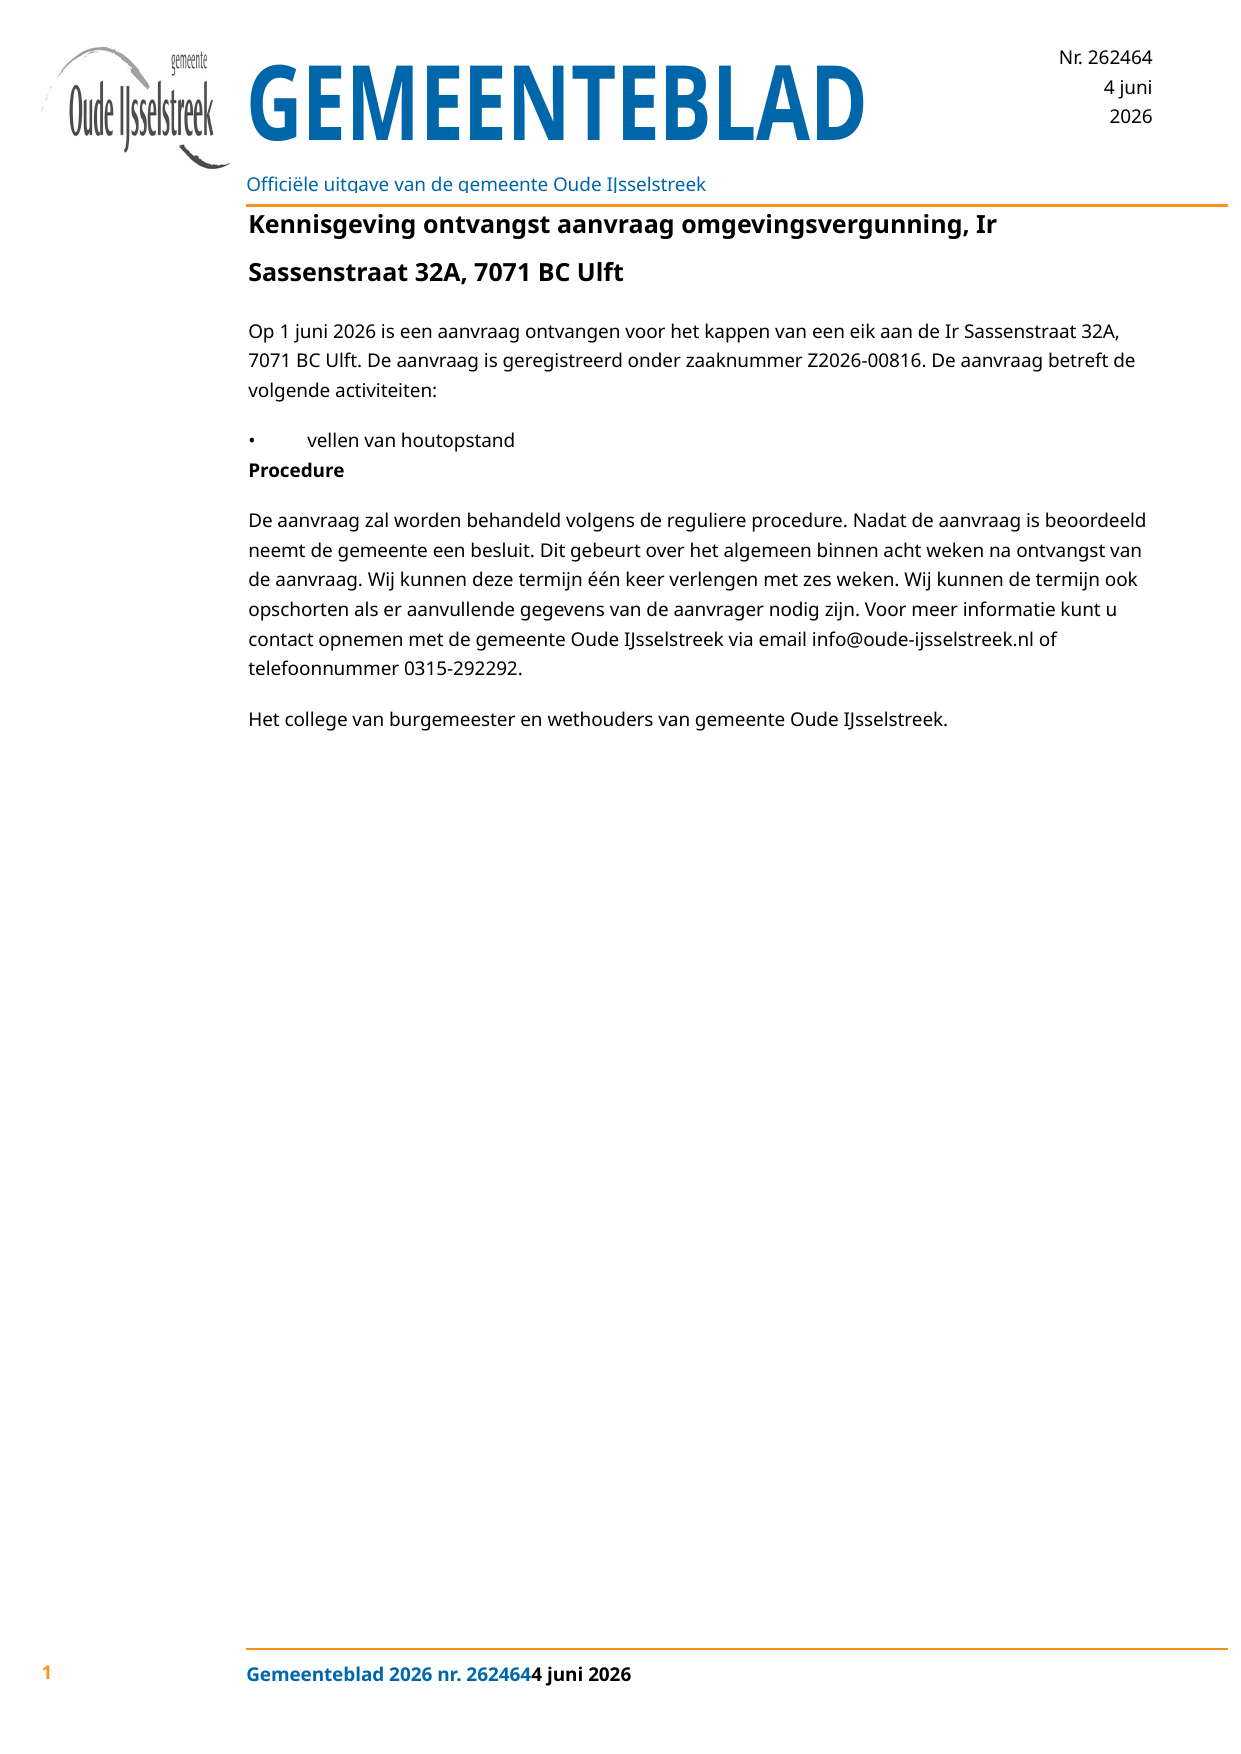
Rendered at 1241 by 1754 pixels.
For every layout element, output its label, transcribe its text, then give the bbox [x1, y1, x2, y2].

text De aanvraag zal worden behandeld volgens de reguliere procedure. Nadat de aanvraag is beoordeeld neemt de gemeente een besluit. Dit gebeurt over het algemeen binnen acht weken na ontvangst van de aanvraag. Wij kunnen deze termijn één keer verlengen met zes weken. Wij kunnen de termijn ook opschorten als er aanvullende gegevens van de aanvrager nodig zijn. Voor meer informatie kunt u contact opnemen met de gemeente Oude IJsselstreek via email info@oude-ijsselstreek.nl of telefoonnummer 0315-292292. [248, 507, 1152, 681]
picture [41, 47, 231, 172]
text Kennisgeving ontvangst aanvraag omgevingsvergunning, Ir Sassenstraat 32A, 7071 BC Ulft [248, 207, 1152, 288]
text Op 1 juni 2026 is een aanvraag ontvangen voor het kappen van een eik aan de Ir Sassenstraat 32A, 7071 BC Ulft. De aanvraag is geregistreerd onder zaaknummer Z2026-00816. De aanvraag betreft de volgende activiteiten: [248, 318, 1152, 403]
text Procedure [248, 457, 1152, 483]
text Het college van burgemeester en wethouders van gemeente Oude IJsselstreek. [248, 706, 1152, 732]
list vellen van houtopstand [248, 427, 1152, 453]
